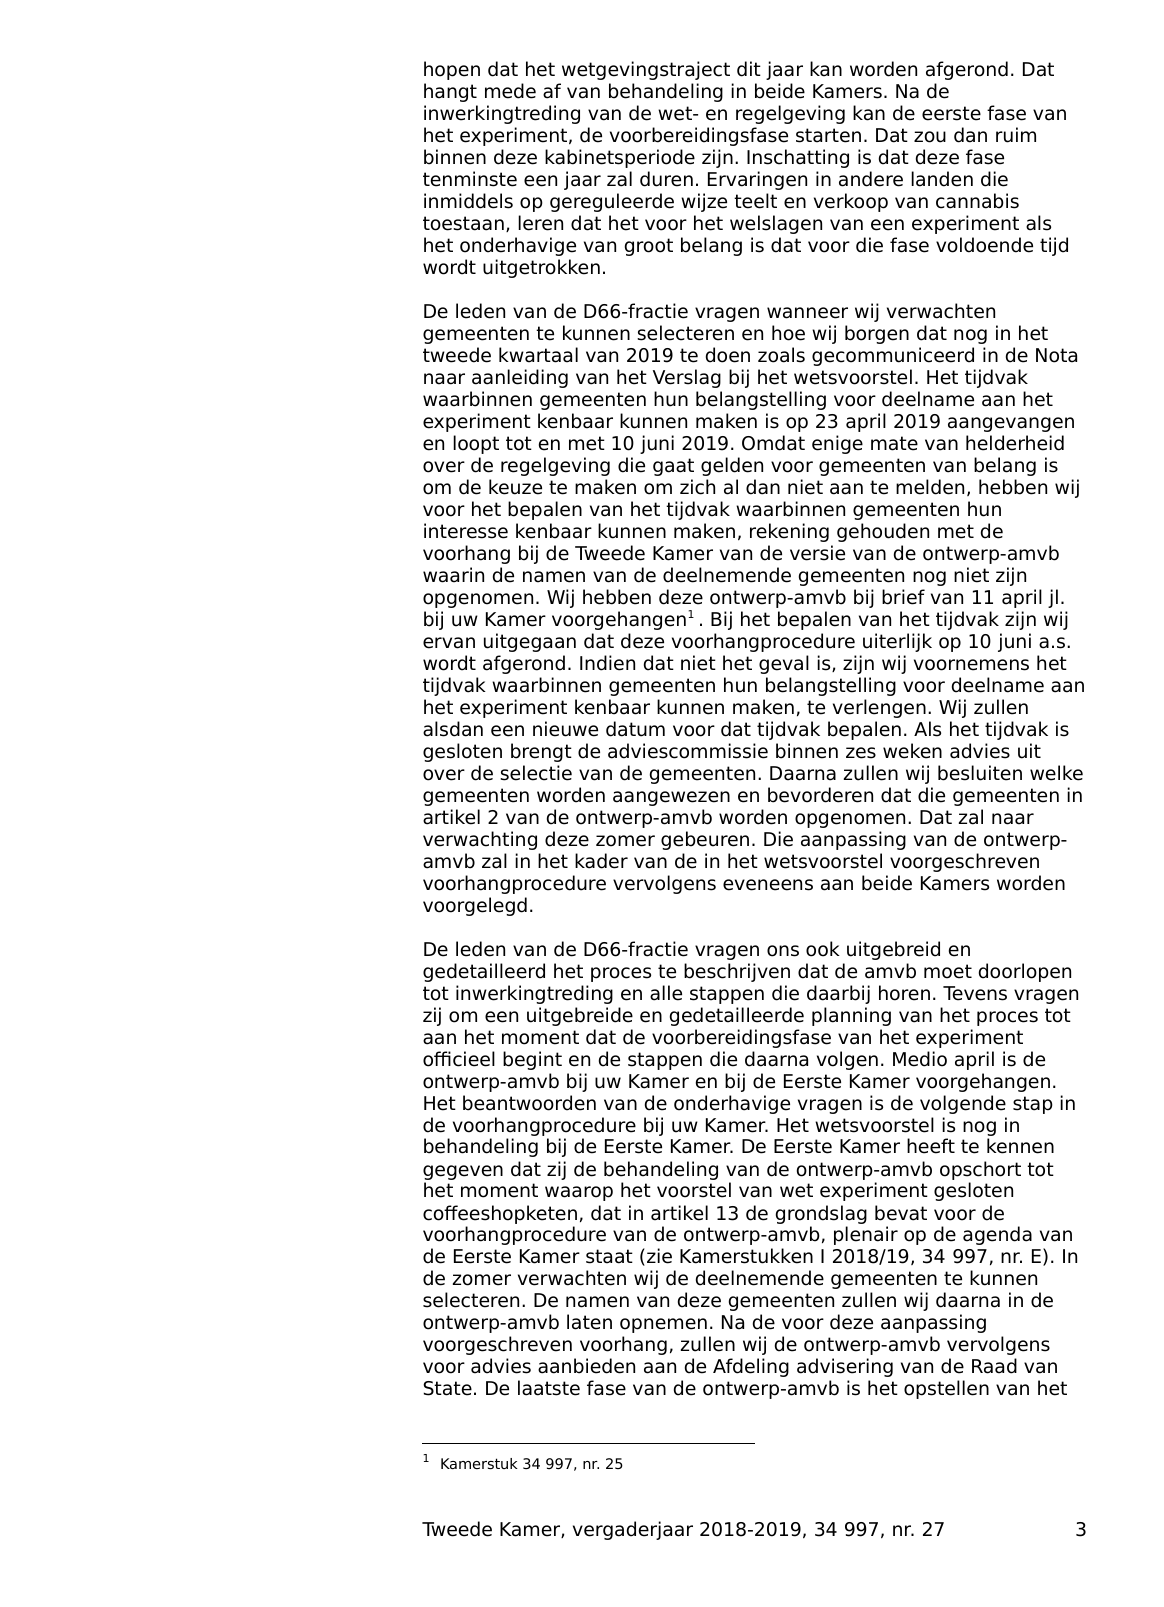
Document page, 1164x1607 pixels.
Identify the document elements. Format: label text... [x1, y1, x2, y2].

text De leden van de D66-fractie vragen wanneer wij verwachten gemeenten te kunnen selecteren en hoe wij borgen dat nog in het tweede kwartaal van 2019 te doen zoals gecommuniceerd in de Nota naar aanleiding van het Verslag bij het wetsvoorstel. Het tijdvak waarbinnen gemeenten hun belangstelling voor deelname aan het experiment kenbaar kunnen maken is op 23 april 2019 aangevangen en loopt tot en met 10 juni 2019. Omdat enige mate van helderheid over de regelgeving die gaat gelden voor gemeenten van belang is om de keuze te maken om zich al dan niet aan te melden, hebben wij voor het bepalen van het tijdvak waarbinnen gemeenten hun interesse kenbaar kunnen maken, rekening gehouden met de voorhang bij de Tweede Kamer van de versie van de ontwerp-amvb waarin de namen van de deelnemende gemeenten nog niet zijn opgenomen. Wij hebben deze ontwerp-amvb bij brief van 11 april jl. bij uw Kamer voorgehangen. Bij het bepalen van het tijdvak zijn wij ervan uitgegaan dat deze voorhangprocedure uiterlijk op 10 juni a.s. wordt afgerond. Indien dat niet het geval is, zijn wij voornemens het tijdvak waarbinnen gemeenten hun belangstelling voor deelname aan het experiment kenbaar kunnen maken, te verlengen. Wij zullen alsdan een nieuwe datum voor dat tijdvak bepalen. Als het tijdvak is gesloten brengt de adviescommissie binnen zes weken advies uit over de selectie van de gemeenten. Daarna zullen wij besluiten welke gemeenten worden aangewezen en bevorderen dat die gemeenten in artikel 2 van de ontwerp-amvb worden opgenomen. Dat zal naar verwachting deze zomer gebeuren. Die aanpassing van de ontwerp-amvb zal in het kader van de in het wetsvoorstel voorgeschreven voorhangprocedure vervolgens eveneens aan beide Kamers worden voorgelegd. [422, 301, 1087, 916]
text hopen dat het wetgevingstraject dit jaar kan worden afgerond. Dat hangt mede af van behandeling in beide Kamers. Na de inwerkingtreding van de wet- en regelgeving kan de eerste fase van het experiment, de voorbereidingsfase starten. Dat zou dan ruim binnen deze kabinetsperiode zijn. Inschatting is dat deze fase tenminste een jaar zal duren. Ervaringen in andere landen die inmiddels op gereguleerde wijze teelt en verkoop van cannabis toestaan, leren dat het voor het welslagen van een experiment als het onderhavige van groot belang is dat voor die fase voldoende tijd wordt uitgetrokken. [422, 59, 1087, 279]
text De leden van de D66-fractie vragen ons ook uitgebreid en gedetailleerd het proces te beschrijven dat de amvb moet doorlopen tot inwerkingtreding en alle stappen die daarbij horen. Tevens vragen zij om een uitgebreide en gedetailleerde planning van het proces tot aan het moment dat de voorbereidingsfase van het experiment officieel begint en de stappen die daarna volgen. Medio april is de ontwerp-amvb bij uw Kamer en bij de Eerste Kamer voorgehangen. Het beantwoorden van de onderhavige vragen is de volgende stap in de voorhangprocedure bij uw Kamer. Het wetsvoorstel is nog in behandeling bij de Eerste Kamer. De Eerste Kamer heeft te kennen gegeven dat zij de behandeling van de ontwerp-amvb opschort tot het moment waarop het voorstel van wet experiment gesloten coffeeshopketen, dat in artikel 13 de grondslag bevat voor de voorhangprocedure van de ontwerp-amvb, plenair op de agenda van de Eerste Kamer staat (zie Kamerstukken I 2018/19, 34 997, nr. E). In de zomer verwachten wij de deelnemende gemeenten te kunnen selecteren. De namen van deze gemeenten zullen wij daarna in de ontwerp-amvb laten opnemen. Na de voor deze aanpassing voorgeschreven voorhang, zullen wij de ontwerp-amvb vervolgens voor advies aanbieden aan de Afdeling advisering van de Raad van State. De laatste fase van de ontwerp-amvb is het opstellen van het [422, 939, 1087, 1400]
text Kamerstuk 34 997, nr. 25 [422, 1452, 1087, 1474]
